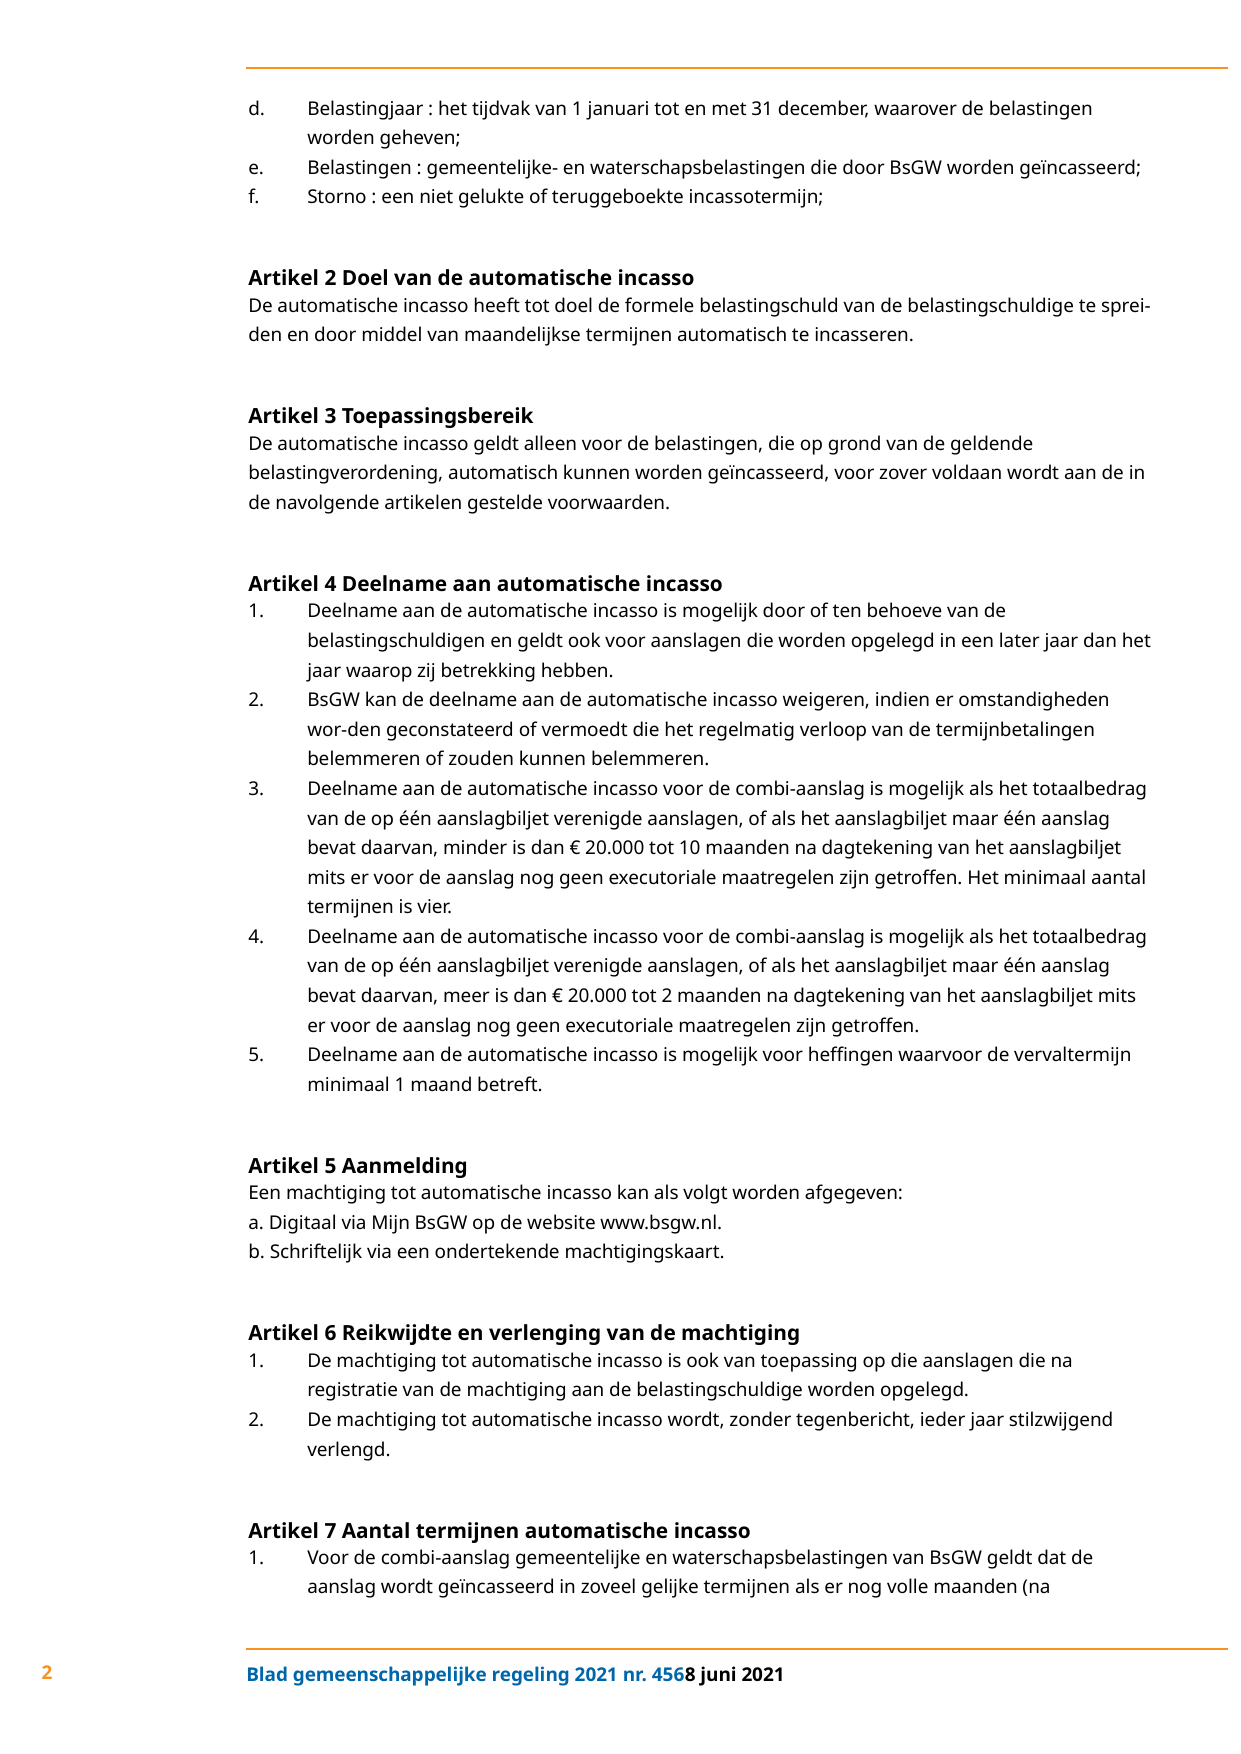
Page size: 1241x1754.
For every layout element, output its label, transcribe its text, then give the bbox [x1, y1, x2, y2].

list De machtiging tot automatische incasso wordt, zonder tegenbericht, ieder jaar stilzwijgend verlengd. [248, 1406, 1152, 1461]
list Deelname aan de automatische incasso voor de combi-aanslag is mogelijk als het totaalbedrag van de op één aanslagbiljet verenigde aanslagen, of als het aanslagbiljet maar één aanslag bevat daarvan, meer is dan € 20.000 tot 2 maanden na dagtekening van het aanslagbiljet mits er voor de aanslag nog geen executoriale maatregelen zijn getroffen. [248, 923, 1152, 1037]
picture [41, 47, 231, 172]
list Voor de combi-aanslag gemeentelijke en waterschapsbelastingen van BsGW geldt dat de aanslag wordt geïncasseerd in zoveel gelijke termijnen als er nog volle maanden (na [248, 1544, 1152, 1599]
text Een machtiging tot automatische incasso kan als volgt worden afgegeven: [248, 1179, 1152, 1205]
text a. Digitaal via Mijn BsGW op de website www.bsgw.nl. [248, 1209, 1152, 1235]
list Deelname aan de automatische incasso is mogelijk door of ten behoeve van de belastingschuldigen en geldt ook voor aanslagen die worden opgelegd in een later jaar dan het jaar waarop zij betrekking hebben. [248, 598, 1152, 682]
text Artikel 7 Aantal termijnen automatische incasso [248, 1516, 1152, 1544]
text Artikel 4 Deelname aan automatische incasso [248, 569, 1152, 598]
text b. Schriftelijk via een ondertekende machtigingskaart. [248, 1238, 1152, 1264]
text Artikel 6 Reikwijdte en verlenging van de machtiging [248, 1318, 1152, 1347]
text Artikel 5 Aanmelding [248, 1151, 1152, 1179]
list Storno : een niet gelukte of teruggeboekte incassotermijn; [248, 183, 1152, 209]
list Deelname aan de automatische incasso is mogelijk voor heffingen waarvoor de vervaltermijn minimaal 1 maand betreft. [248, 1041, 1152, 1097]
list Belastingjaar : het tijdvak van 1 januari tot en met 31 december, waarover de belastingen worden geheven; [248, 95, 1152, 150]
text Artikel 2 Doel van de automatische incasso [248, 263, 1152, 292]
text Artikel 3 Toepassingsbereik [248, 402, 1152, 430]
list BsGW kan de deelname aan de automatische incasso weigeren, indien er omstandigheden wor-den geconstateerd of vermoedt die het regelmatig verloop van de termijnbetalingen belemmeren of zouden kunnen belemmeren. [248, 686, 1152, 771]
list Deelname aan de automatische incasso voor de combi-aanslag is mogelijk als het totaalbedrag van de op één aanslagbiljet verenigde aanslagen, of als het aanslagbiljet maar één aanslag bevat daarvan, minder is dan € 20.000 tot 10 maanden na dagtekening van het aanslagbiljet mits er voor de aanslag nog geen executoriale maatregelen zijn getroffen. Het minimaal aantal termijnen is vier. [248, 775, 1152, 919]
text De automatische incasso geldt alleen voor de belastingen, die op grond van de geldende belastingverordening, automatisch kunnen worden geïncasseerd, voor zover voldaan wordt aan de in de navolgende artikelen gestelde voorwaarden. [248, 430, 1152, 515]
list De machtiging tot automatische incasso is ook van toepassing op die aanslagen die na registratie van de machtiging aan de belastingschuldige worden opgelegd. [248, 1347, 1152, 1402]
text De automatische incasso heeft tot doel de formele belastingschuld van de belastingschuldige te sprei-den en door middel van maandelijkse termijnen automatisch te incasseren. [248, 292, 1152, 347]
list Belastingen : gemeentelijke- en waterschapsbelastingen die door BsGW worden geïncasseerd; [248, 154, 1152, 180]
